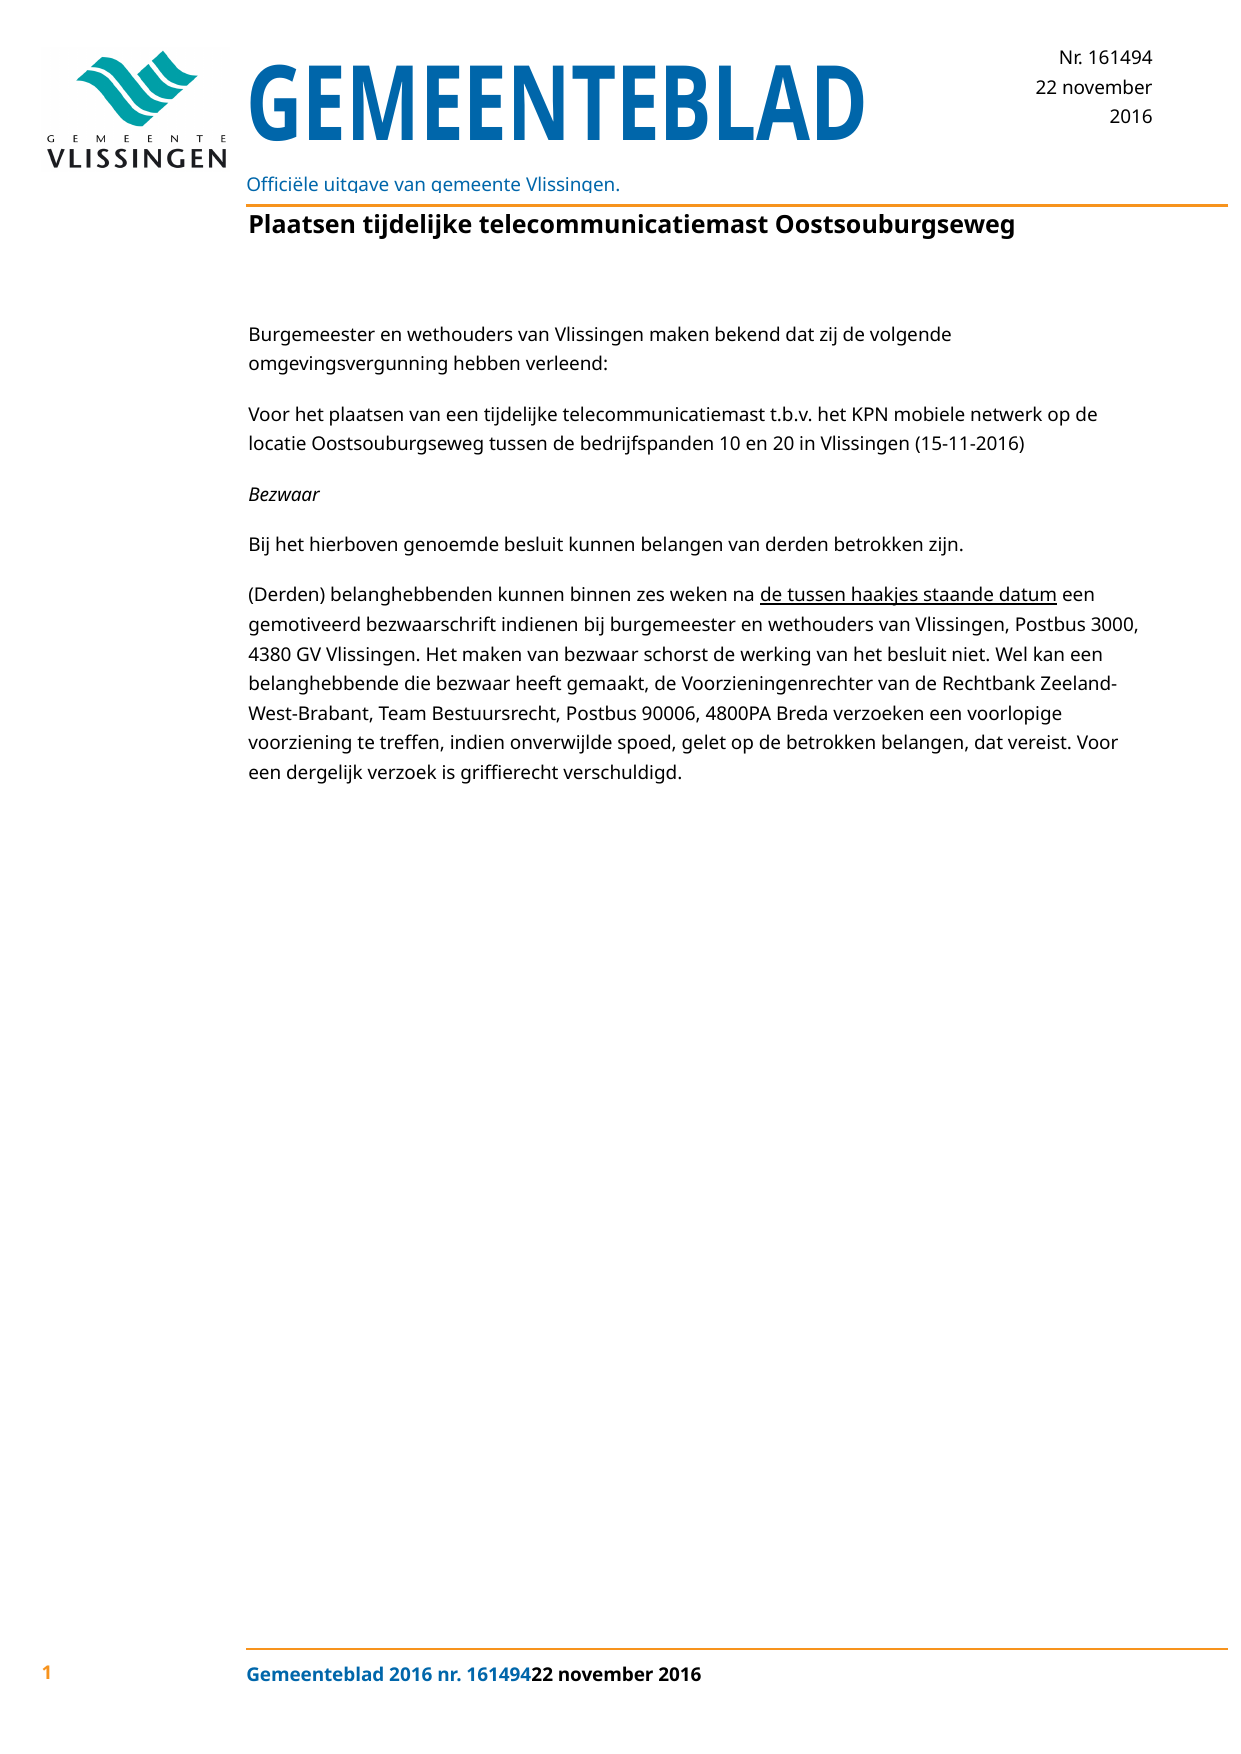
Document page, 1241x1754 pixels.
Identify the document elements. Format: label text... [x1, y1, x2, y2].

text Bezwaar [248, 481, 1152, 506]
text Burgemeester en wethouders van Vlissingen maken bekend dat zij de volgende omgevingsvergunning hebben verleend: [248, 321, 1152, 376]
text Plaatsen tijdelijke telecommunicatiemast Oostsouburgseweg [248, 207, 1152, 241]
text (Derden) belanghebbenden kunnen binnen zes weken na de tussen haakjes staande datum een gemotiveerd bezwaarschrift indienen bij burgemeester en wethouders van Vlissingen, Postbus 3000, 4380 GV Vlissingen. Het maken van bezwaar schorst de werking van het besluit niet. Wel kan een belanghebbende die bezwaar heeft gemaakt, de Voorzieningenrechter van de Rechtbank Zeeland-West-Brabant, Team Bestuursrecht, Postbus 90006, 4800PA Breda verzoeken een voorlopige voorziening te treffen, indien onverwijlde spoed, gelet op de betrokken belangen, dat vereist. Voor een dergelijk verzoek is griffierecht verschuldigd. [248, 582, 1152, 785]
picture [41, 47, 231, 172]
text Bij het hierboven genoemde besluit kunnen belangen van derden betrokken zijn. [248, 531, 1152, 557]
text Voor het plaatsen van een tijdelijke telecommunicatiemast t.b.v. het KPN mobiele netwerk op de locatie Oostsouburgseweg tussen de bedrijfspanden 10 en 20 in Vlissingen (15-11-2016) [248, 401, 1152, 456]
